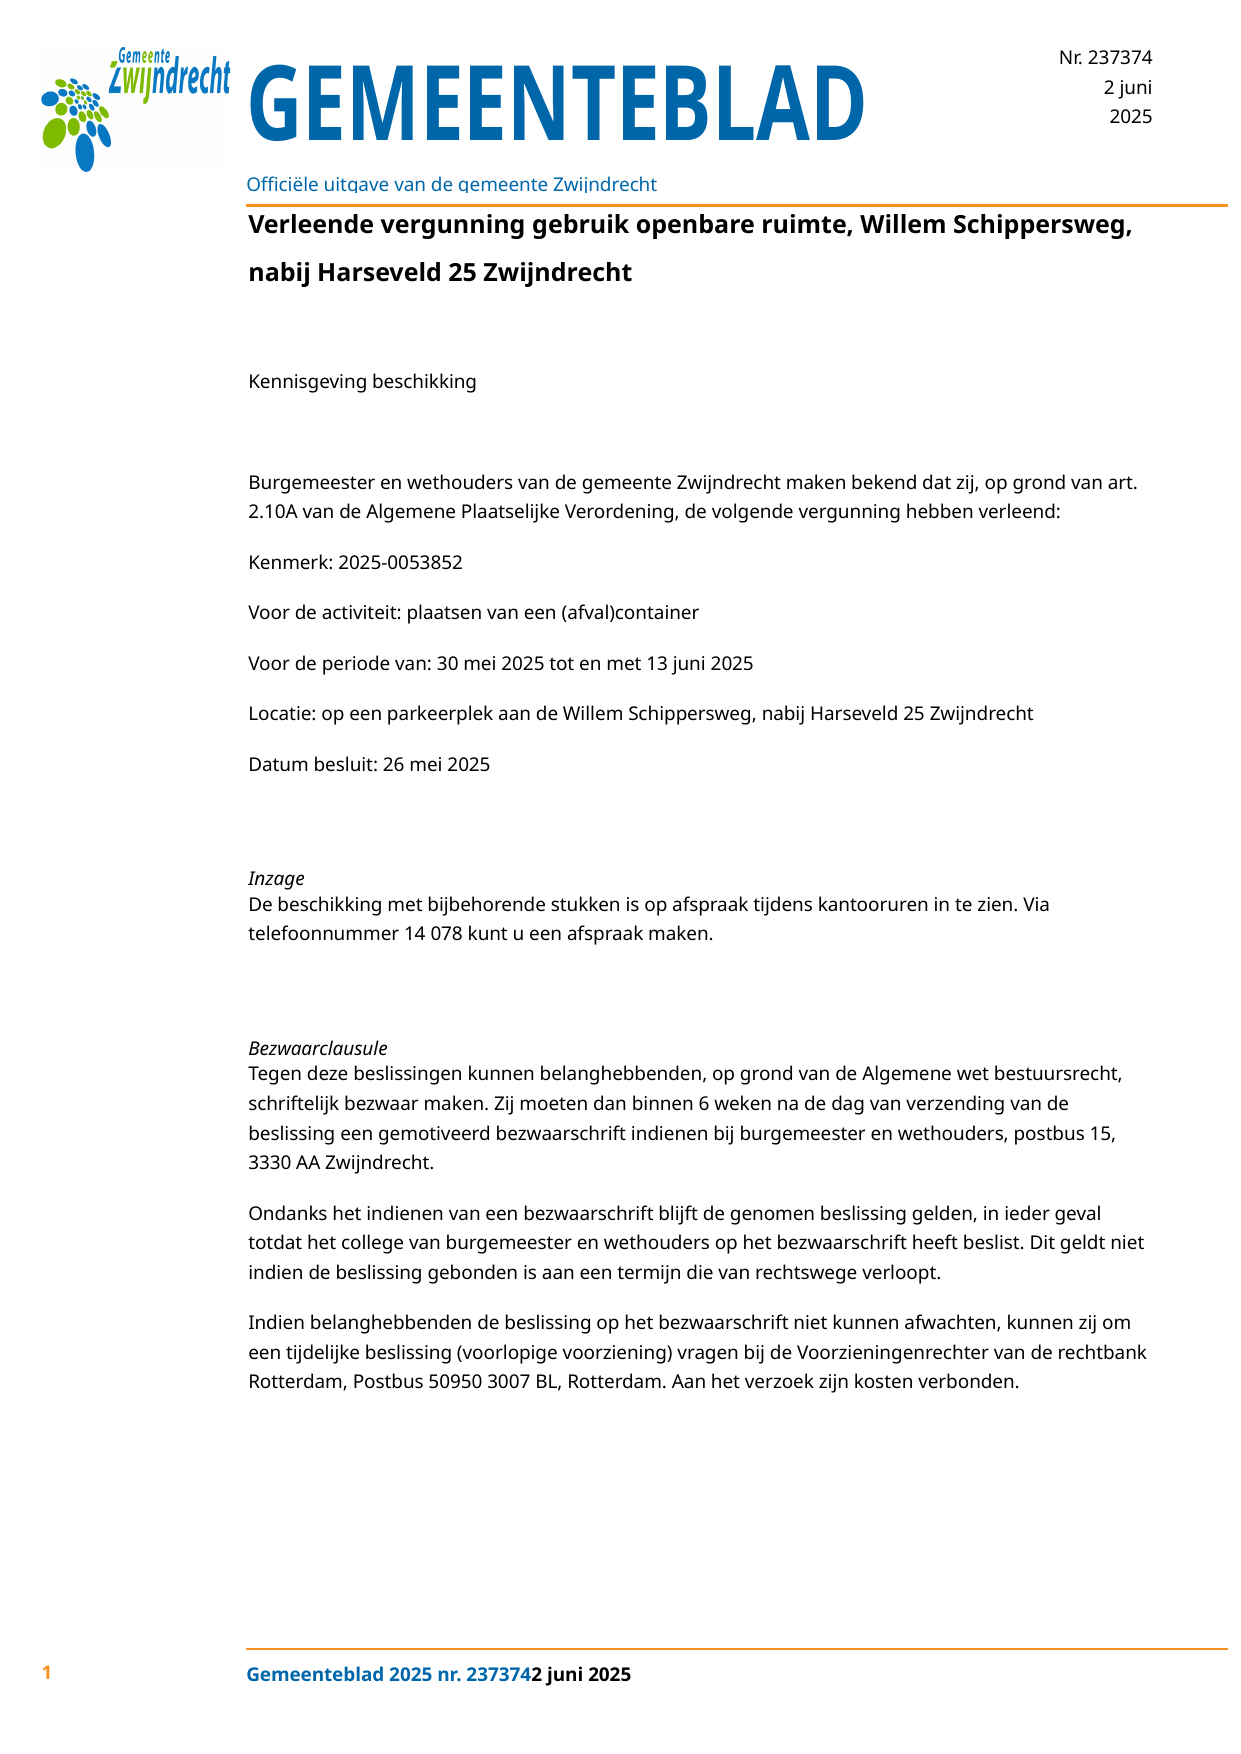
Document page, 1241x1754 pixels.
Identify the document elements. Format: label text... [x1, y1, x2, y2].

text Voor de periode van: 30 mei 2025 tot en met 13 juni 2025 [248, 650, 1152, 676]
text Datum besluit: 26 mei 2025 [248, 751, 1152, 777]
text De beschikking met bijbehorende stukken is op afspraak tijdens kantooruren in te zien. Via telefoonnummer 14 078 kunt u een afspraak maken. [248, 891, 1152, 946]
text Voor de activiteit: plaatsen van een (afval)container [248, 599, 1152, 625]
text Bezwaarclausule [248, 1035, 1152, 1061]
text Kennisgeving beschikking [248, 368, 1152, 394]
text Verleende vergunning gebruik openbare ruimte, Willem Schippersweg, nabij Harseveld 25 Zwijndrecht [248, 207, 1152, 288]
text Ondanks het indienen van een bezwaarschrift blijft de genomen beslissing gelden, in ieder geval totdat het college van burgemeester en wethouders op het bezwaarschrift heeft beslist. Dit geldt niet indien de beslissing gebonden is aan een termijn die van rechtswege verloopt. [248, 1200, 1152, 1285]
text Burgemeester en wethouders van de gemeente Zwijndrecht maken bekend dat zij, op grond van art. 2.10A van de Algemene Plaatselijke Verordening, de volgende vergunning hebben verleend: [248, 469, 1152, 524]
text Kenmerk: 2025-0053852 [248, 549, 1152, 575]
text Inzage [248, 865, 1152, 891]
text Tegen deze beslissingen kunnen belanghebbenden, op grond van de Algemene wet bestuursrecht, schriftelijk bezwaar maken. Zij moeten dan binnen 6 weken na de dag van verzending van de beslissing een gemotiveerd bezwaarschrift indienen bij burgemeester en wethouders, postbus 15, 3330 AA Zwijndrecht. [248, 1061, 1152, 1175]
text Locatie: op een parkeerplek aan de Willem Schippersweg, nabij Harseveld 25 Zwijndrecht [248, 700, 1152, 726]
picture [41, 47, 231, 172]
text Indien belanghebbenden de beslissing op het bezwaarschrift niet kunnen afwachten, kunnen zij om een tijdelijke beslissing (voorlopige voorziening) vragen bij de Voorzieningenrechter van de rechtbank Rotterdam, Postbus 50950 3007 BL, Rotterdam. Aan het verzoek zijn kosten verbonden. [248, 1309, 1152, 1394]
